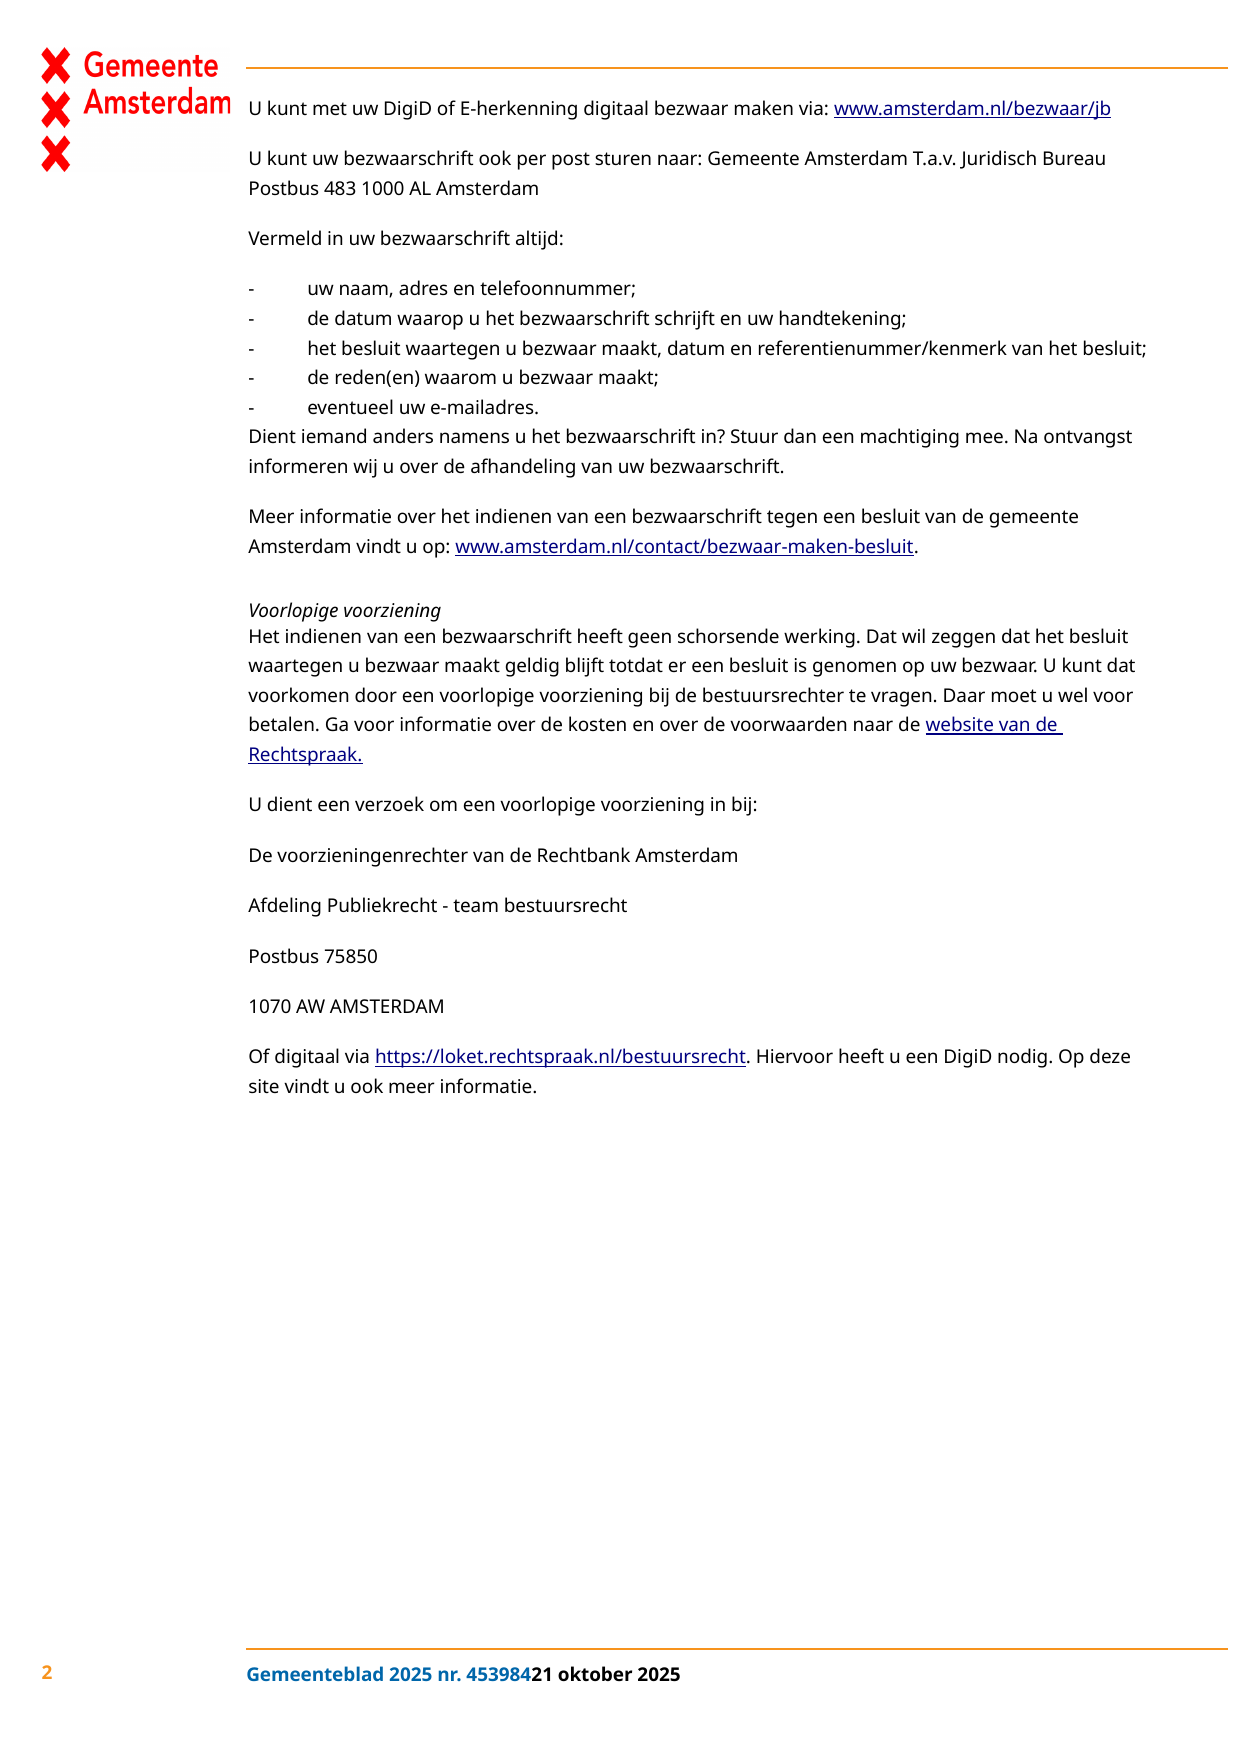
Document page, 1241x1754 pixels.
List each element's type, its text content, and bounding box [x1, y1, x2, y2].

picture [41, 47, 231, 172]
text De voorzieningenrechter van de Rechtbank Amsterdam [248, 842, 1152, 868]
text Het indienen van een bezwaarschrift heeft geen schorsende werking. Dat wil zeggen dat het besluit waartegen u bezwaar maakt geldig blijft totdat er een besluit is genomen op uw bezwaar. U kunt dat voorkomen door een voorlopige voorziening bij de bestuursrechter te vragen. Daar moet u wel voor betalen. Ga voor informatie over de kosten en over de voorwaarden naar de website van de Rechtspraak. [248, 623, 1152, 767]
text Voorlopige voorziening [248, 597, 1152, 623]
text U kunt uw bezwaarschrift ook per post sturen naar: Gemeente Amsterdam T.a.v. Juridisch Bureau Postbus 483 1000 AL Amsterdam [248, 145, 1152, 201]
list de datum waarop u het bezwaarschrift schrijft en uw handtekening; [248, 305, 1152, 331]
text Postbus 75850 [248, 943, 1152, 968]
list uw naam, adres en telefoonnummer; [248, 276, 1152, 301]
text Vermeld in uw bezwaarschrift altijd: [248, 225, 1152, 251]
text Of digitaal via https://loket.rechtspraak.nl/bestuursrecht. Hiervoor heeft u een DigiD nodig. Op deze site vindt u ook meer informatie. [248, 1044, 1152, 1099]
text U kunt met uw DigiD of E-herkenning digitaal bezwaar maken via: www.amsterdam.nl/bezwaar/jb [248, 95, 1152, 121]
text Meer informatie over het indienen van een bezwaarschrift tegen een besluit van de gemeente Amsterdam vindt u op: www.amsterdam.nl/contact/bezwaar-maken-besluit. [248, 503, 1152, 559]
text U dient een verzoek om een voorlopige voorziening in bij: [248, 792, 1152, 817]
text Dient iemand anders namens u het bezwaarschrift in? Stuur dan een machtiging mee. Na ontvangst informeren wij u over de afhandeling van uw bezwaarschrift. [248, 423, 1152, 479]
text Afdeling Publiekrecht - team bestuursrecht [248, 892, 1152, 918]
list de reden(en) waarom u bezwaar maakt; [248, 364, 1152, 390]
text 1070 AW AMSTERDAM [248, 993, 1152, 1019]
list eventueel uw e-mailadres. [248, 394, 1152, 420]
list het besluit waartegen u bezwaar maakt, datum en referentienummer/kenmerk van het besluit; [248, 335, 1152, 361]
